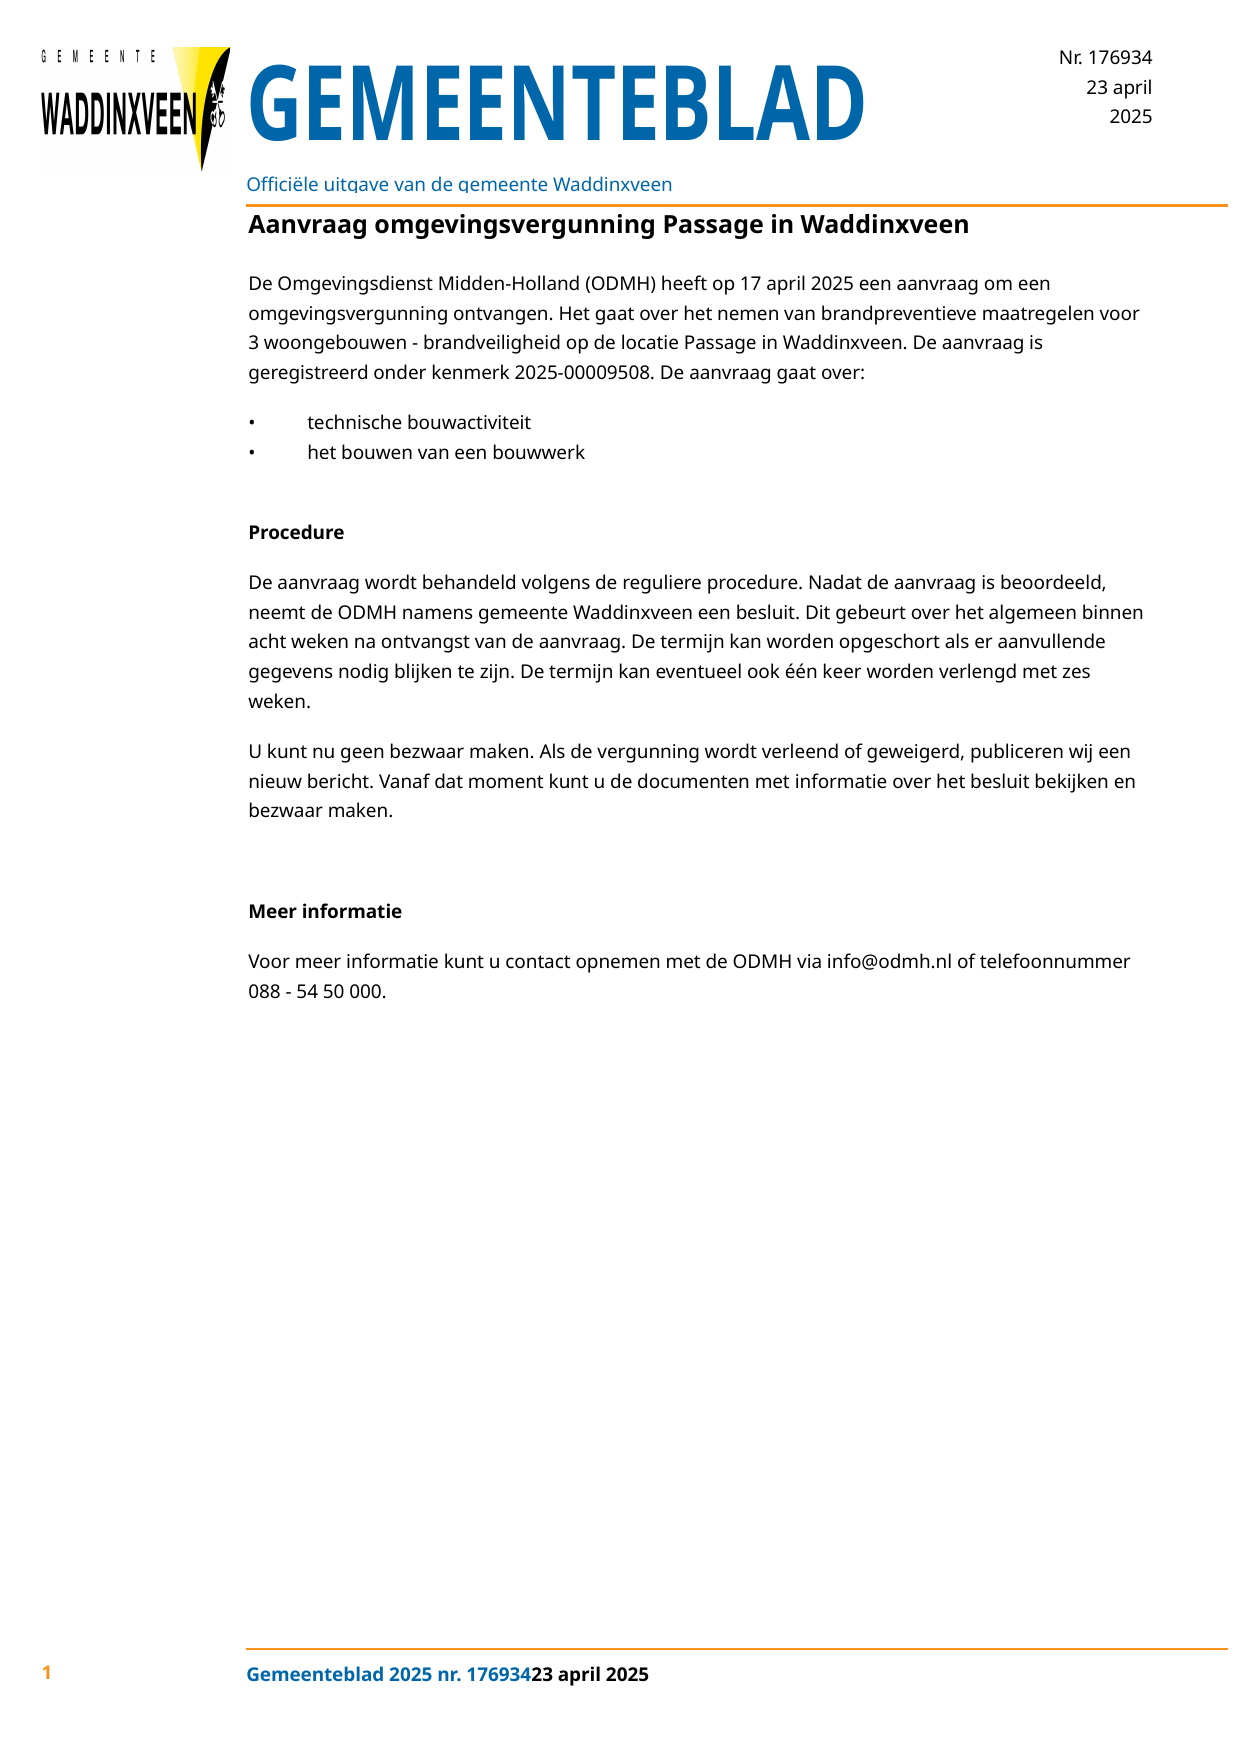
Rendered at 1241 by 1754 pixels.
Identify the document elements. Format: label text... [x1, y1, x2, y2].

text De aanvraag wordt behandeld volgens de reguliere procedure. Nadat de aanvraag is beoordeeld, neemt de ODMH namens gemeente Waddinxveen een besluit. Dit gebeurt over het algemeen binnen acht weken na ontvangst van de aanvraag. De termijn kan worden opgeschort als er aanvullende gegevens nodig blijken te zijn. De termijn kan eventueel ook één keer worden verlengd met zes weken. [248, 569, 1152, 713]
text U kunt nu geen bezwaar maken. Als de vergunning wordt verleend of geweigerd, publiceren wij een nieuw bericht. Vanaf dat moment kunt u de documenten met informatie over het besluit bekijken en bezwaar maken. [248, 738, 1152, 823]
picture [41, 47, 231, 172]
list het bouwen van een bouwwerk [248, 439, 1152, 465]
text Voor meer informatie kunt u contact opnemen met de ODMH via info@odmh.nl of telefoonnummer 088 - 54 50 000. [248, 949, 1152, 1004]
text Procedure [248, 519, 1152, 545]
list technische bouwactiviteit [248, 409, 1152, 435]
text Aanvraag omgevingsvergunning Passage in Waddinxveen [248, 207, 1152, 241]
text De Omgevingsdienst Midden-Holland (ODMH) heeft op 17 april 2025 een aanvraag om een omgevingsvergunning ontvangen. Het gaat over het nemen van brandpreventieve maatregelen voor 3 woongebouwen - brandveiligheid op de locatie Passage in Waddinxveen. De aanvraag is geregistreerd onder kenmerk 2025-00009508. De aanvraag gaat over: [248, 270, 1152, 385]
text Meer informatie [248, 898, 1152, 924]
